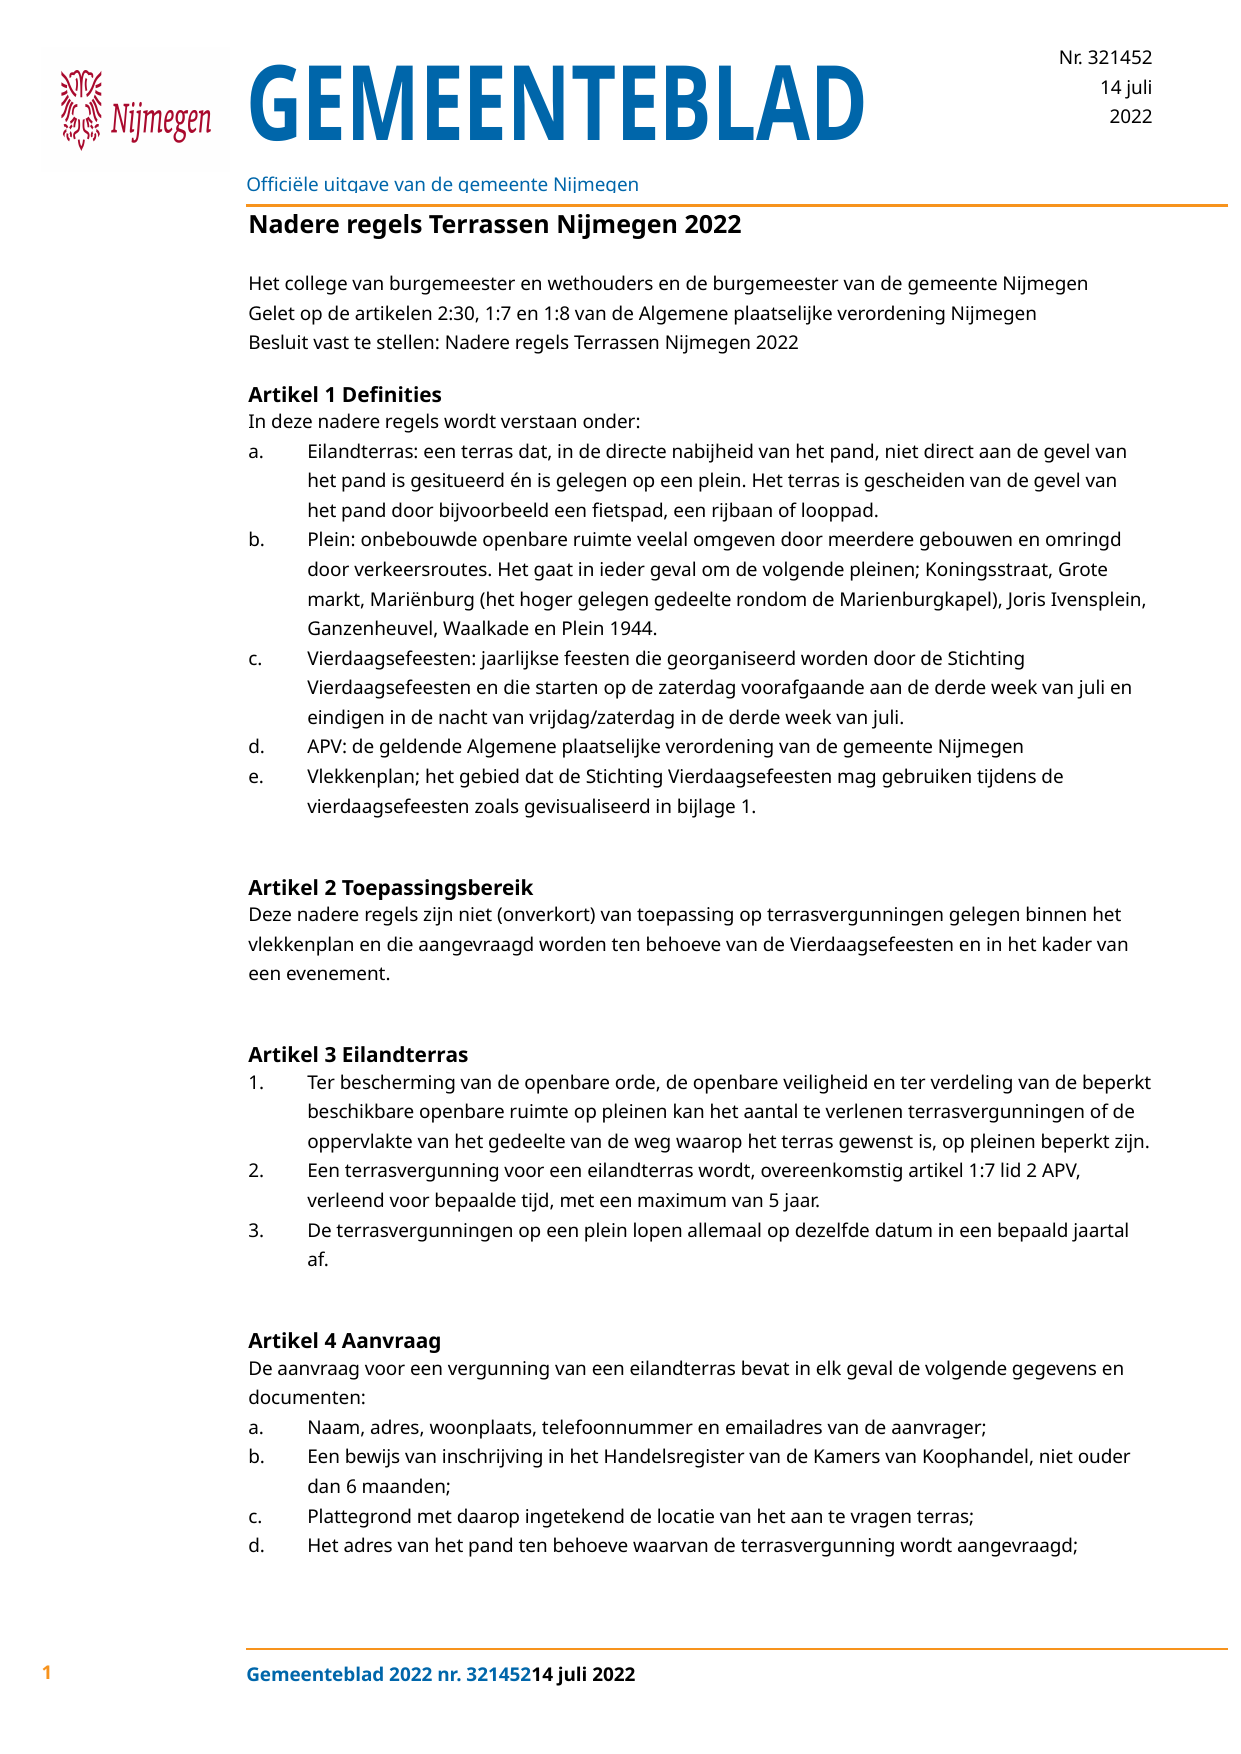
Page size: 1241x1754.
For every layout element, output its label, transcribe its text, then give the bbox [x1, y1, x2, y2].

list De terrasvergunningen op een plein lopen allemaal op dezelfde datum in een bepaald jaartal af. [248, 1217, 1152, 1272]
picture [41, 47, 231, 172]
list APV: de geldende Algemene plaatselijke verordening van de gemeente Nijmegen [248, 734, 1152, 759]
text Deze nadere regels zijn niet (onverkort) van toepassing op terrasvergunningen gelegen binnen het vlekkenplan en die aangevraagd worden ten behoeve van de Vierdaagsefeesten en in het kader van een evenement. [248, 901, 1152, 986]
text De aanvraag voor een vergunning van een eilandterras bevat in elk geval de volgende gegevens en documenten: [248, 1355, 1152, 1410]
list Vierdaagsefeesten: jaarlijkse feesten die georganiseerd worden door de Stichting Vierdaagsefeesten en die starten op de zaterdag voorafgaande aan de derde week van juli en eindigen in de nacht van vrijdag/zaterdag in de derde week van juli. [248, 645, 1152, 730]
list Het adres van het pand ten behoeve waarvan de terrasvergunning wordt aangevraagd; [248, 1532, 1152, 1558]
text Artikel 2 Toepassingsbereik [248, 873, 1152, 901]
list Naam, adres, woonplaats, telefoonnummer en emailadres van de aanvrager; [248, 1414, 1152, 1440]
text Besluit vast te stellen: Nadere regels Terrassen Nijmegen 2022 [248, 329, 1152, 355]
text Nadere regels Terrassen Nijmegen 2022 [248, 207, 1152, 241]
text Artikel 1 Definities [248, 380, 1152, 408]
text Artikel 3 Eilandterras [248, 1041, 1152, 1069]
text Gelet op de artikelen 2:30, 1:7 en 1:8 van de Algemene plaatselijke verordening Nijmegen [248, 300, 1152, 326]
list Plein: onbebouwde openbare ruimte veelal omgeven door meerdere gebouwen en omringd door verkeersroutes. Het gaat in ieder geval om de volgende pleinen; Koningsstraat, Grote markt, Mariënburg (het hoger gelegen gedeelte rondom de Marienburgkapel), Joris Ivensplein, Ganzenheuvel, Waalkade en Plein 1944. [248, 527, 1152, 641]
list Ter bescherming van de openbare orde, de openbare veiligheid en ter verdeling van de beperkt beschikbare openbare ruimte op pleinen kan het aantal te verlenen terrasvergunningen of de oppervlakte van het gedeelte van de weg waarop het terras gewenst is, op pleinen beperkt zijn. [248, 1069, 1152, 1154]
text In deze nadere regels wordt verstaan onder: [248, 408, 1152, 434]
text Artikel 4 Aanvraag [248, 1326, 1152, 1355]
text Het college van burgemeester en wethouders en de burgemeester van de gemeente Nijmegen [248, 270, 1152, 296]
list Een terrasvergunning voor een eilandterras wordt, overeenkomstig artikel 1:7 lid 2 APV, verleend voor bepaalde tijd, met een maximum van 5 jaar. [248, 1158, 1152, 1213]
list Plattegrond met daarop ingetekend de locatie van het aan te vragen terras; [248, 1503, 1152, 1528]
list Vlekkenplan; het gebied dat de Stichting Vierdaagsefeesten mag gebruiken tijdens de vierdaagsefeesten zoals gevisualiseerd in bijlage 1. [248, 763, 1152, 819]
list Een bewijs van inschrijving in het Handelsregister van de Kamers van Koophandel, niet ouder dan 6 maanden; [248, 1444, 1152, 1499]
list Eilandterras: een terras dat, in de directe nabijheid van het pand, niet direct aan de gevel van het pand is gesitueerd én is gelegen op een plein. Het terras is gescheiden van de gevel van het pand door bijvoorbeeld een fietspad, een rijbaan of looppad. [248, 438, 1152, 523]
